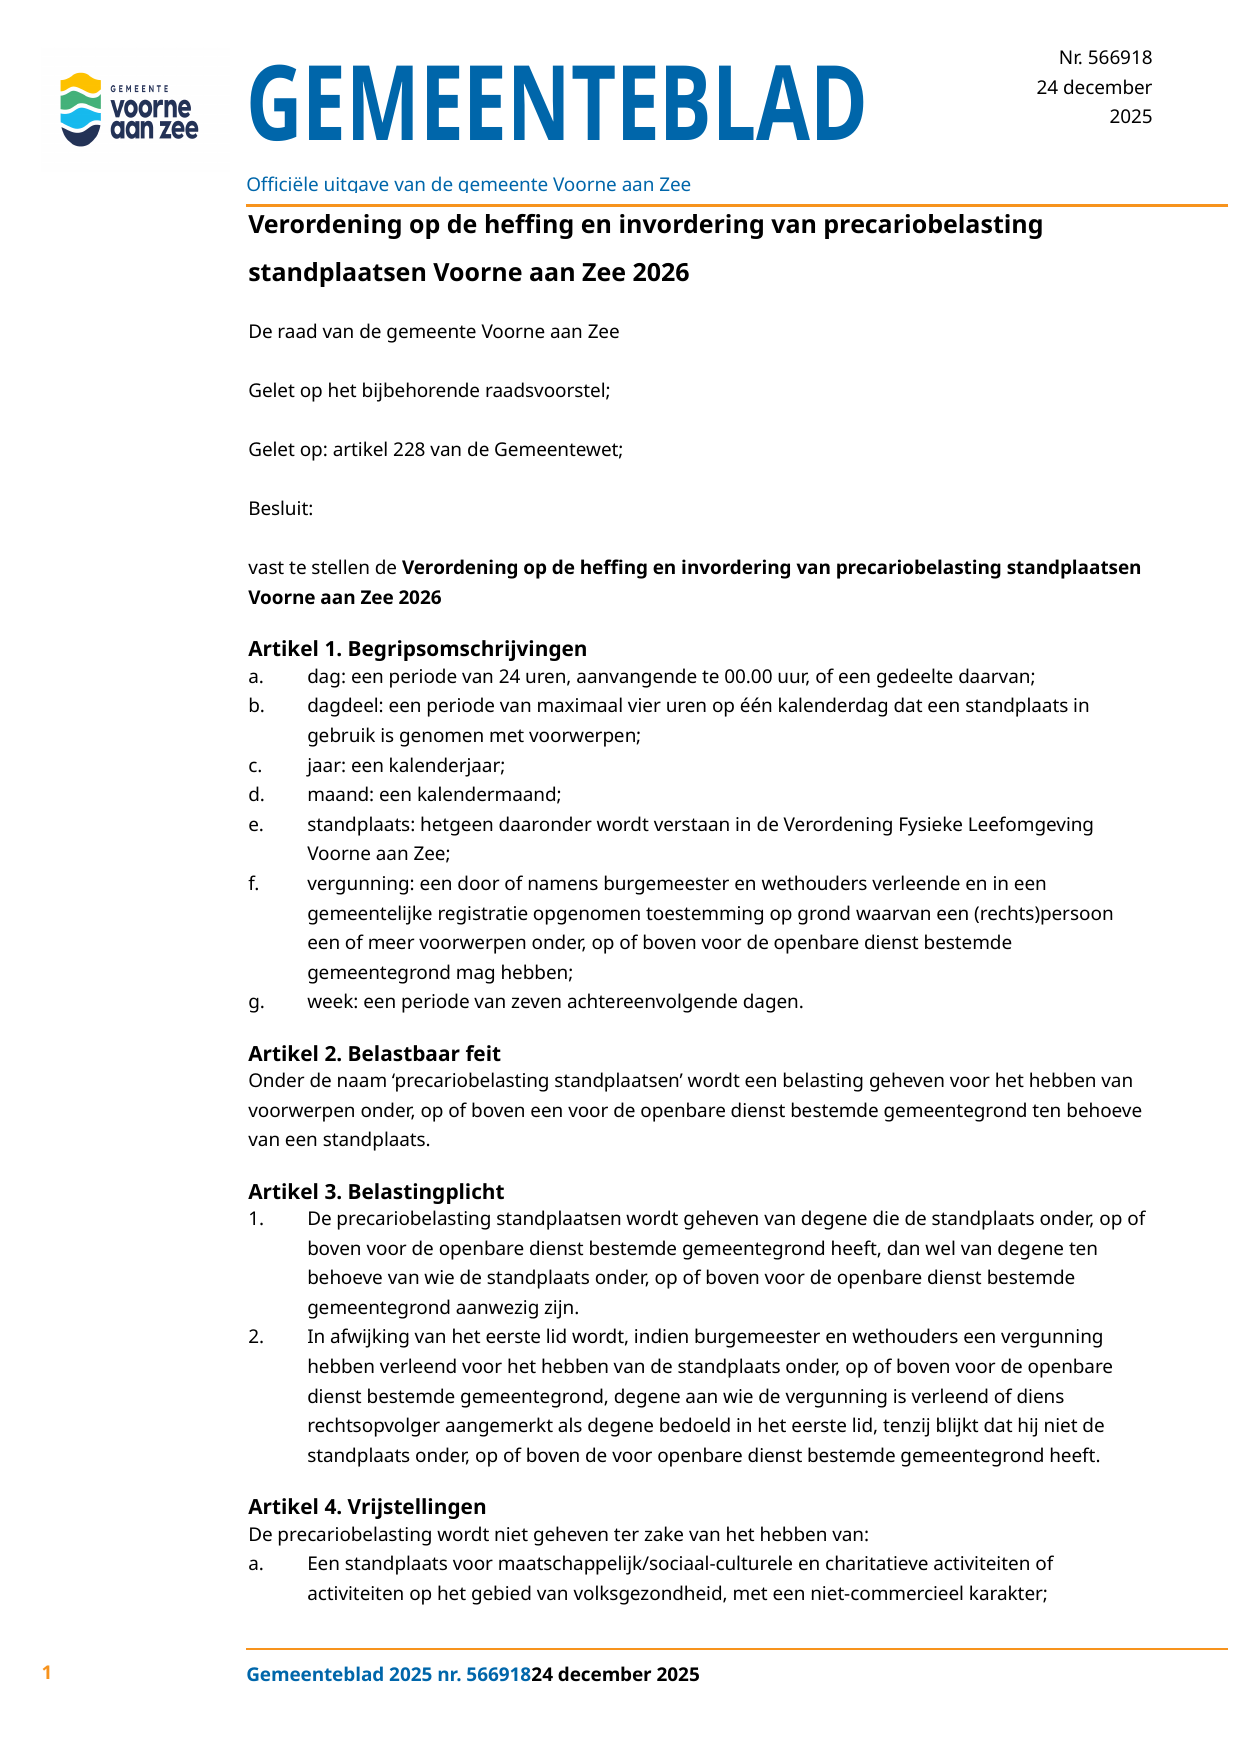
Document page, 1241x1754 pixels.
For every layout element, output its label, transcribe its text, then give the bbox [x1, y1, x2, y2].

text Gelet op: artikel 228 van de Gemeentewet; [248, 436, 1152, 462]
text Besluit: [248, 495, 1152, 521]
text De precariobelasting wordt niet geheven ter zake van het hebben van: [248, 1521, 1152, 1547]
list maand: een kalendermaand; [248, 781, 1152, 807]
list dagdeel: een periode van maximaal vier uren op één kalenderdag dat een standplaats in gebruik is genomen met voorwerpen; [248, 693, 1152, 748]
list vergunning: een door of namens burgemeester en wethouders verleende en in een gemeentelijke registratie opgenomen toestemming op grond waarvan een (rechts)persoon een of meer voorwerpen onder, op of boven voor de openbare dienst bestemde gemeentegrond mag hebben; [248, 870, 1152, 984]
list De precariobelasting standplaatsen wordt geheven van degene die de standplaats onder, op of boven voor de openbare dienst bestemde gemeentegrond heeft, dan wel van degene ten behoeve van wie de standplaats onder, op of boven voor de openbare dienst bestemde gemeentegrond aanwezig zijn. [248, 1205, 1152, 1320]
text De raad van de gemeente Voorne aan Zee [248, 318, 1152, 344]
list standplaats: hetgeen daaronder wordt verstaan in de Verordening Fysieke Leefomgeving Voorne aan Zee; [248, 811, 1152, 866]
text Onder de naam ‘precariobelasting standplaatsen’ wordt een belasting geheven voor het hebben van voorwerpen onder, op of boven een voor de openbare dienst bestemde gemeentegrond ten behoeve van een standplaats. [248, 1067, 1152, 1152]
list week: een periode van zeven achtereenvolgende dagen. [248, 988, 1152, 1014]
list jaar: een kalenderjaar; [248, 752, 1152, 777]
list dag: een periode van 24 uren, aanvangende te 00.00 uur, of een gedeelte daarvan; [248, 663, 1152, 689]
text Artikel 1. Begripsomschrijvingen [248, 634, 1152, 663]
picture [41, 47, 231, 172]
text Artikel 3. Belastingplicht [248, 1177, 1152, 1205]
text Artikel 4. Vrijstellingen [248, 1492, 1152, 1521]
text Artikel 2. Belastbaar feit [248, 1039, 1152, 1067]
text Verordening op de heffing en invordering van precariobelasting standplaatsen Voorne aan Zee 2026 [248, 207, 1152, 288]
list In afwijking van het eerste lid wordt, indien burgemeester en wethouders een vergunning hebben verleend voor het hebben van de standplaats onder, op of boven voor de openbare dienst bestemde gemeentegrond, degene aan wie de vergunning is verleend of diens rechtsopvolger aangemerkt als degene bedoeld in het eerste lid, tenzij blijkt dat hij niet de standplaats onder, op of boven de voor openbare dienst bestemde gemeentegrond heeft. [248, 1324, 1152, 1468]
text Gelet op het bijbehorende raadsvoorstel; [248, 377, 1152, 403]
text vast te stellen de Verordening op de heffing en invordering van precariobelasting standplaatsen Voorne aan Zee 2026 [248, 554, 1152, 610]
list Een standplaats voor maatschappelijk/sociaal-culturele en charitatieve activiteiten of activiteiten op het gebied van volksgezondheid, met een niet-commercieel karakter; [248, 1550, 1152, 1606]
